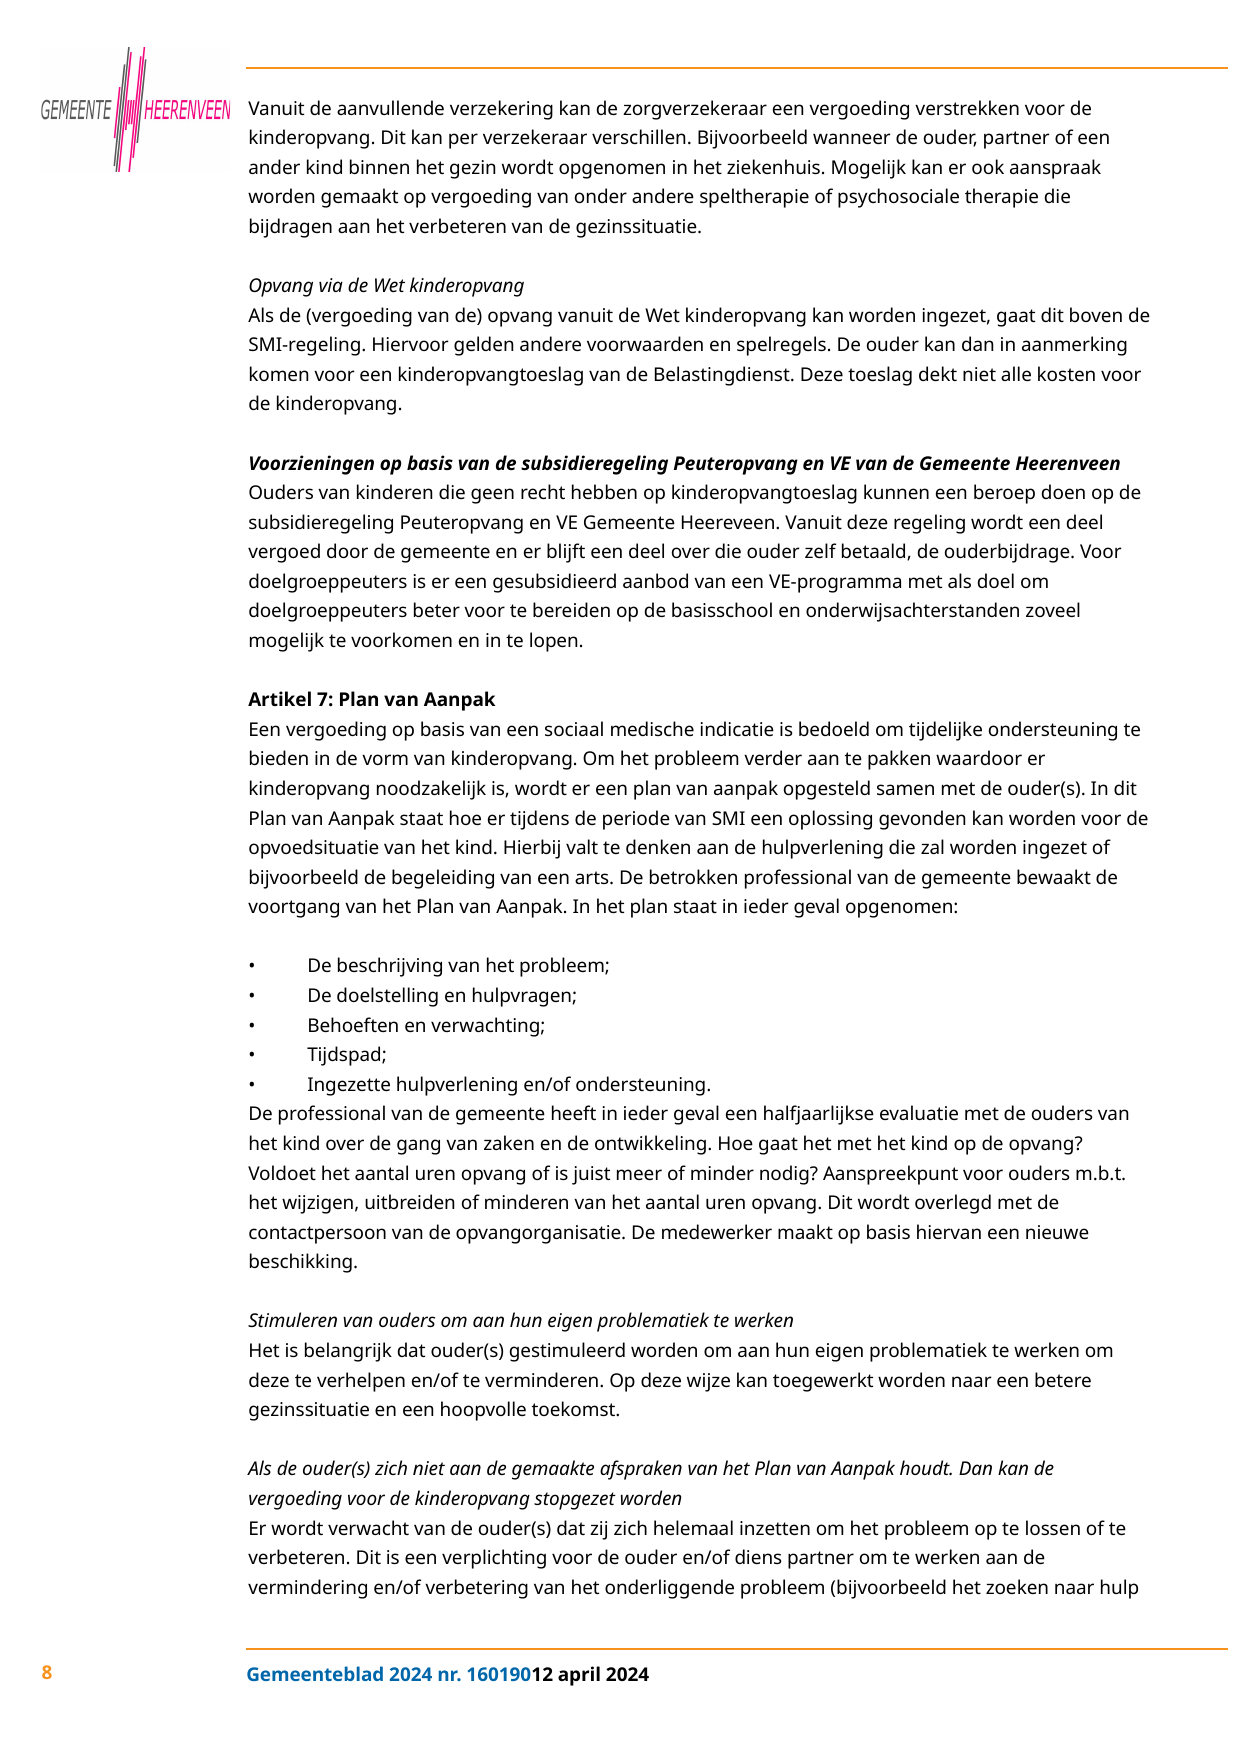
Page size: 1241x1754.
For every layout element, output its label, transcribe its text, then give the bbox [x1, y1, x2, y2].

list Ingezette hulpverlening en/of ondersteuning. [248, 1071, 1152, 1097]
text De professional van de gemeente heeft in ieder geval een halfjaarlijkse evaluatie met de ouders van het kind over de gang van zaken en de ontwikkeling. Hoe gaat het met het kind op de opvang? Voldoet het aantal uren opvang of is juist meer of minder nodig? Aanspreekpunt voor ouders m.b.t. het wijzigen, uitbreiden of minderen van het aantal uren opvang. Dit wordt overlegd met de contactpersoon van de opvangorganisatie. De medewerker maakt op basis hiervan een nieuwe beschikking. [248, 1101, 1152, 1274]
list Behoeften en verwachting; [248, 1012, 1152, 1038]
text Artikel 7: Plan van Aanpak [248, 686, 1152, 712]
text Ouders van kinderen die geen recht hebben op kinderopvangtoeslag kunnen een beroep doen op de subsidieregeling Peuteropvang en VE Gemeente Heereveen. Vanuit deze regeling wordt een deel vergoed door de gemeente en er blijft een deel over die ouder zelf betaald, de ouderbijdrage. Voor doelgroeppeuters is er een gesubsidieerd aanbod van een VE-programma met als doel om doelgroeppeuters beter voor te bereiden op de basisschool en onderwijsachterstanden zoveel mogelijk te voorkomen en in te lopen. [248, 479, 1152, 653]
text Het is belangrijk dat ouder(s) gestimuleerd worden om aan hun eigen problematiek te werken om deze te verhelpen en/of te verminderen. Op deze wijze kan toegewerkt worden naar een betere gezinssituatie en een hoopvolle toekomst. [248, 1337, 1152, 1422]
text Voorzieningen op basis van de subsidieregeling Peuteropvang en VE van de Gemeente Heerenveen [248, 450, 1152, 476]
text Als de ouder(s) zich niet aan de gemaakte afspraken van het Plan van Aanpak houdt. Dan kan de vergoeding voor de kinderopvang stopgezet worden [248, 1456, 1152, 1511]
text Er wordt verwacht van de ouder(s) dat zij zich helemaal inzetten om het probleem op te lossen of te verbeteren. Dit is een verplichting voor de ouder en/of diens partner om te werken aan de vermindering en/of verbetering van het onderliggende probleem (bijvoorbeeld het zoeken naar hulp [248, 1515, 1152, 1600]
text Als de (vergoeding van de) opvang vanuit de Wet kinderopvang kan worden ingezet, gaat dit boven de SMI-regeling. Hiervoor gelden andere voorwaarden en spelregels. De ouder kan dan in aanmerking komen voor een kinderopvangtoeslag van de Belastingdienst. Deze toeslag dekt niet alle kosten voor de kinderopvang. [248, 302, 1152, 416]
picture [41, 47, 231, 172]
list Tijdspad; [248, 1041, 1152, 1067]
text Een vergoeding op basis van een sociaal medische indicatie is bedoeld om tijdelijke ondersteuning te bieden in de vorm van kinderopvang. Om het probleem verder aan te pakken waardoor er kinderopvang noodzakelijk is, wordt er een plan van aanpak opgesteld samen met de ouder(s). In dit Plan van Aanpak staat hoe er tijdens de periode van SMI een oplossing gevonden kan worden voor de opvoedsituatie van het kind. Hierbij valt te denken aan de hulpverlening die zal worden ingezet of bijvoorbeeld de begeleiding van een arts. De betrokken professional van de gemeente bewaakt de voortgang van het Plan van Aanpak. In het plan staat in ieder geval opgenomen: [248, 716, 1152, 919]
list De beschrijving van het probleem; [248, 953, 1152, 978]
text Vanuit de aanvullende verzekering kan de zorgverzekeraar een vergoeding verstrekken voor de kinderopvang. Dit kan per verzekeraar verschillen. Bijvoorbeeld wanneer de ouder, partner of een ander kind binnen het gezin wordt opgenomen in het ziekenhuis. Mogelijk kan er ook aanspraak worden gemaakt op vergoeding van onder andere speltherapie of psychosociale therapie die bijdragen aan het verbeteren van de gezinssituatie. [248, 95, 1152, 239]
text Opvang via de Wet kinderopvang [248, 272, 1152, 298]
text Stimuleren van ouders om aan hun eigen problematiek te werken [248, 1308, 1152, 1333]
list De doelstelling en hulpvragen; [248, 982, 1152, 1008]
